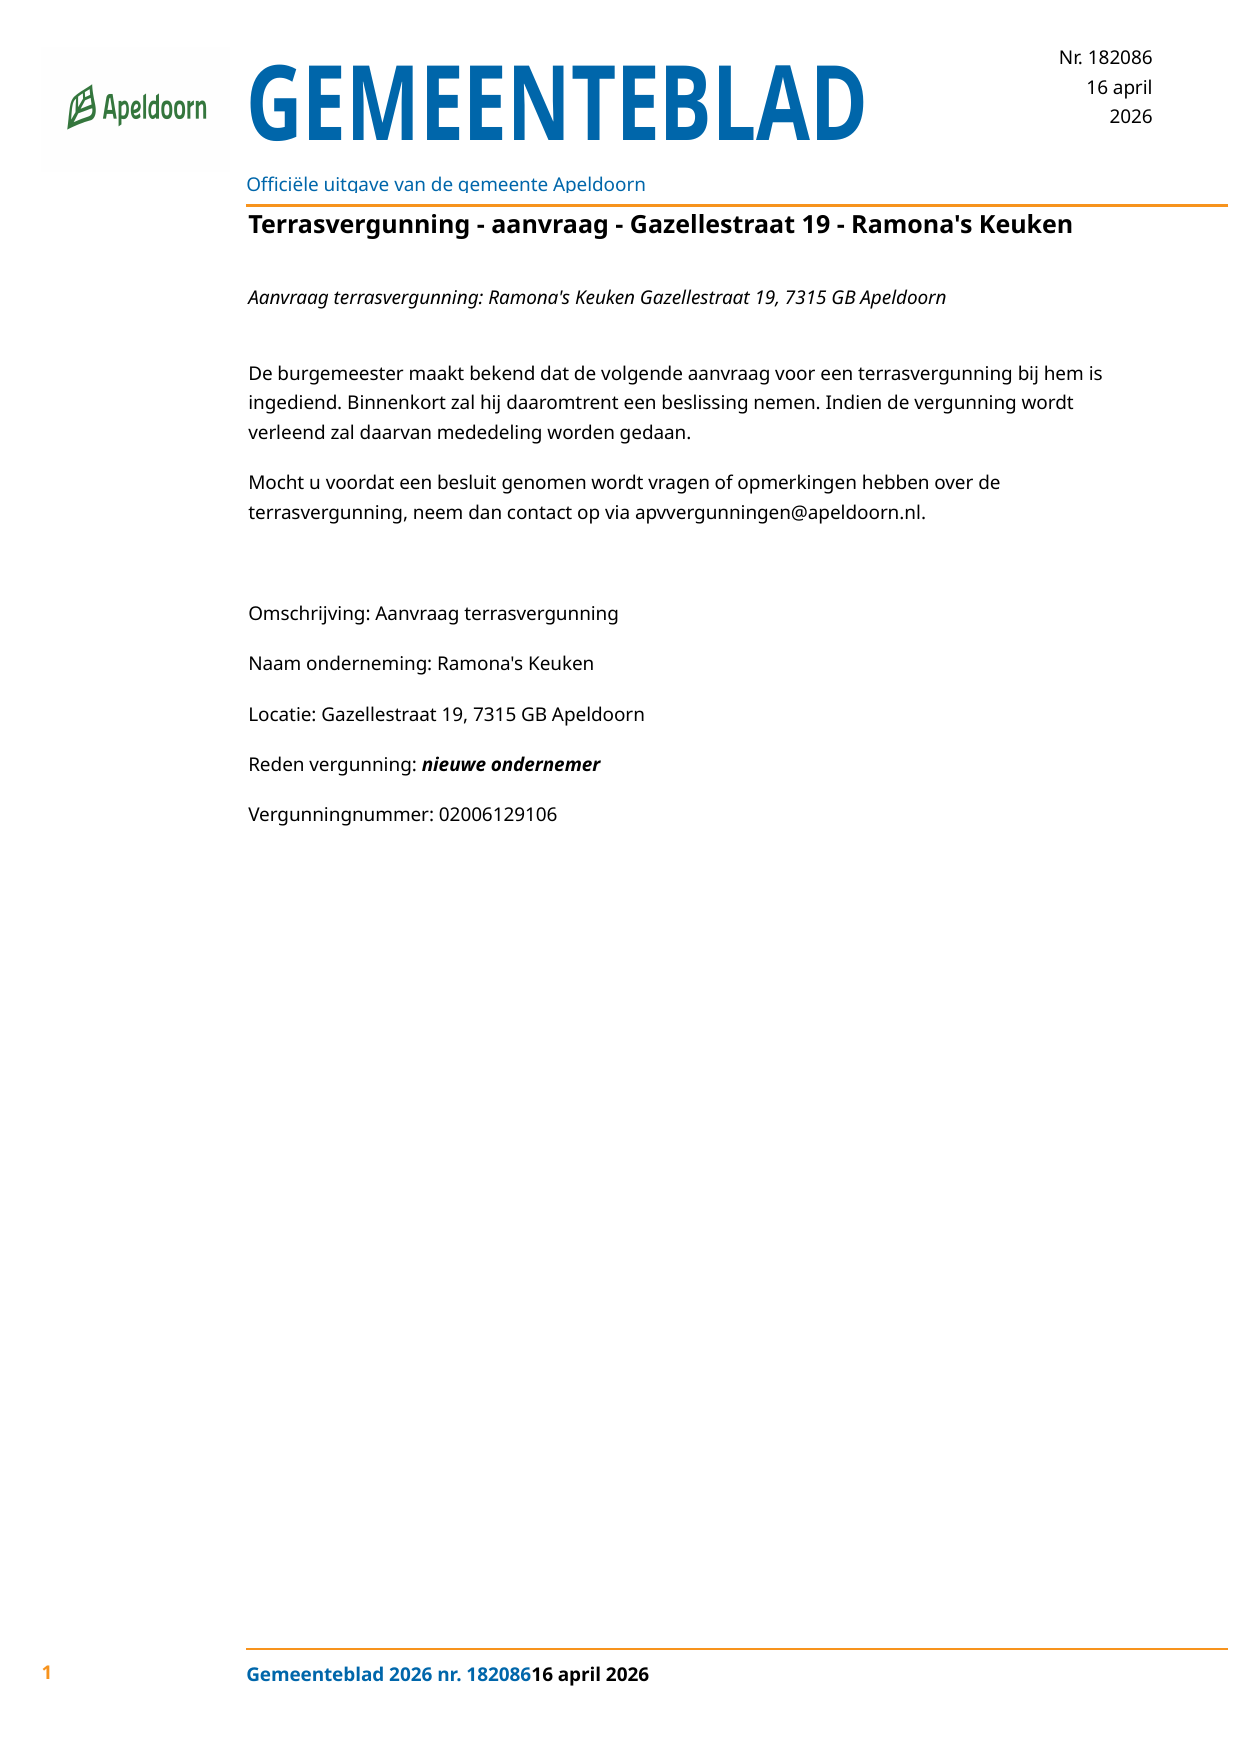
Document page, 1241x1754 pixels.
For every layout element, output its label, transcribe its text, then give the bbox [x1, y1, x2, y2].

text Naam onderneming: Ramona's Keuken [248, 650, 1152, 676]
picture [41, 47, 231, 172]
text Aanvraag terrasvergunning: Ramona's Keuken Gazellestraat 19, 7315 GB Apeldoorn [248, 284, 1152, 309]
text Terrasvergunning - aanvraag - Gazellestraat 19 - Ramona's Keuken [248, 207, 1152, 241]
text Reden vergunning: nieuwe ondernemer [248, 751, 1152, 777]
text Omschrijving: Aanvraag terrasvergunning [248, 600, 1152, 626]
text Vergunningnummer: 02006129106 [248, 802, 1152, 827]
text Mocht u voordat een besluit genomen wordt vragen of opmerkingen hebben over de terrasvergunning, neem dan contact op via apvvergunningen@apeldoorn.nl. [248, 469, 1152, 525]
text De burgemeester maakt bekend dat de volgende aanvraag voor een terrasvergunning bij hem is ingediend. Binnenkort zal hij daaromtrent een beslissing nemen. Indien de vergunning wordt verleend zal daarvan mededeling worden gedaan. [248, 360, 1152, 445]
text Locatie: Gazellestraat 19, 7315 GB Apeldoorn [248, 701, 1152, 727]
